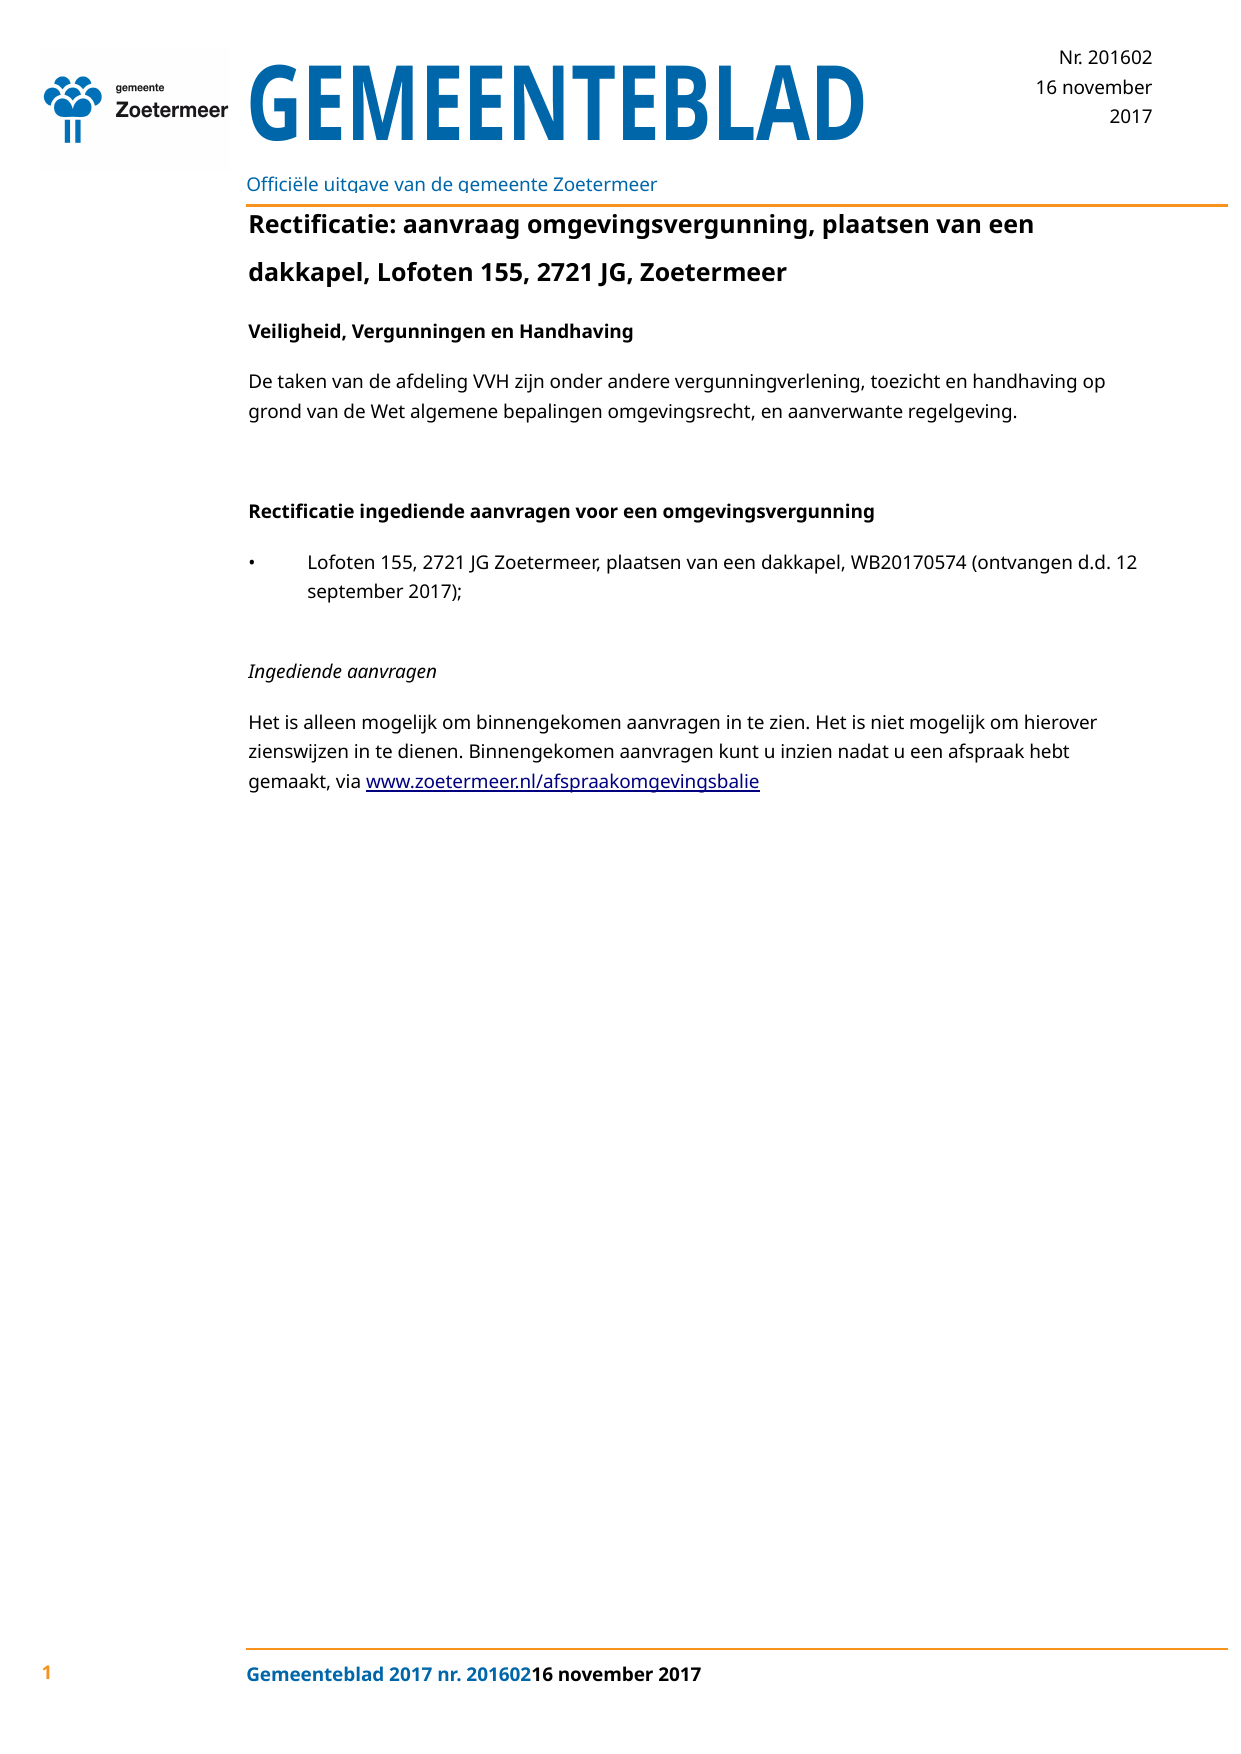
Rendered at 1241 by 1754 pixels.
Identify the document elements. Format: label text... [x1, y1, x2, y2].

text Rectificatie ingediende aanvragen voor een omgevingsvergunning [248, 499, 1152, 524]
picture [41, 47, 231, 172]
text De taken van de afdeling VVH zijn onder andere vergunningverlening, toezicht en handhaving op grond van de Wet algemene bepalingen omgevingsrecht, en aanverwante regelgeving. [248, 368, 1152, 424]
text Ingediende aanvragen [248, 659, 1152, 684]
text Het is alleen mogelijk om binnengekomen aanvragen in te zien. Het is niet mogelijk om hierover zienswijzen in te dienen. Binnengekomen aanvragen kunt u inzien nadat u een afspraak hebt gemaakt, via www.zoetermeer.nl/afspraakomgevingsbalie [248, 709, 1152, 794]
text Rectificatie: aanvraag omgevingsvergunning, plaatsen van een dakkapel, Lofoten 155, 2721 JG, Zoetermeer [248, 207, 1152, 288]
text Veiligheid, Vergunningen en Handhaving [248, 318, 1152, 344]
list Lofoten 155, 2721 JG Zoetermeer, plaatsen van een dakkapel, WB20170574 (ontvangen d.d. 12 september 2017); [248, 549, 1152, 604]
